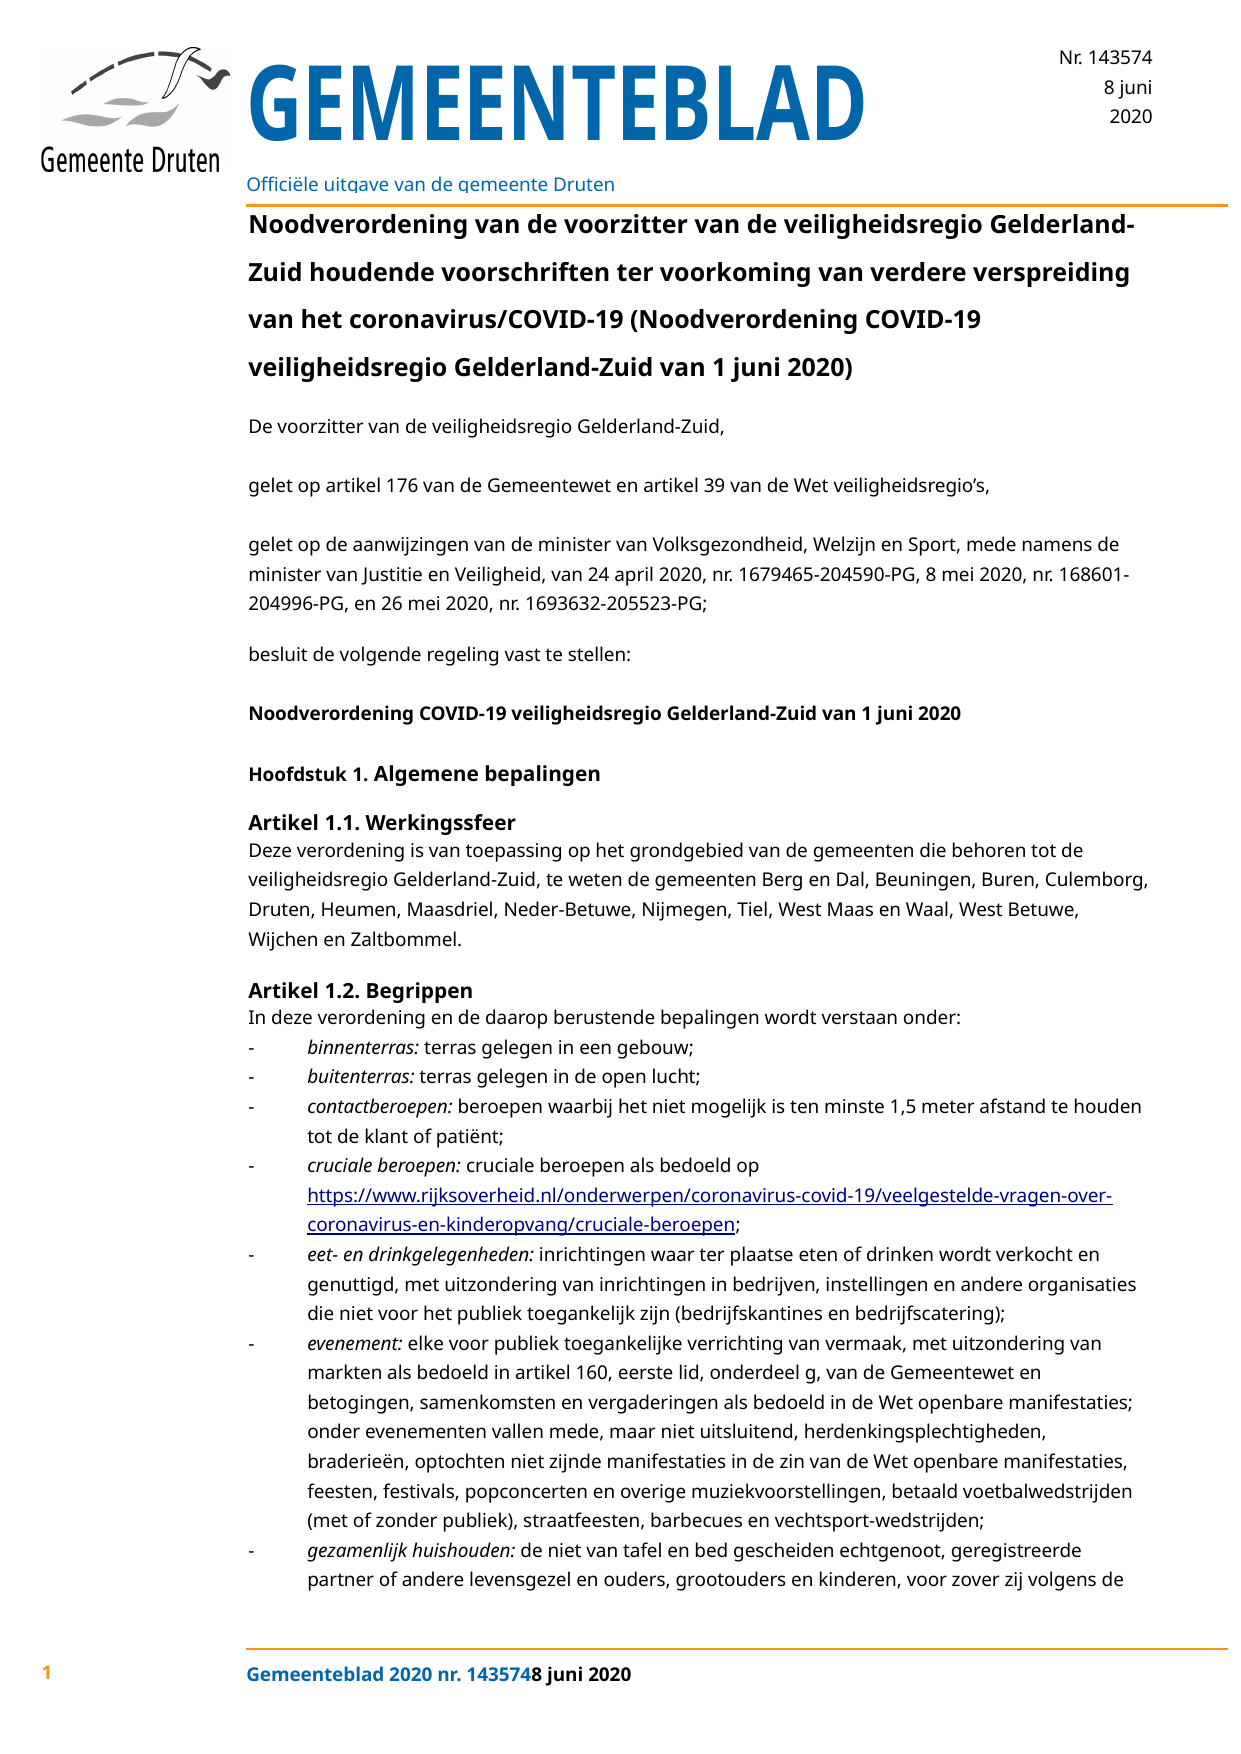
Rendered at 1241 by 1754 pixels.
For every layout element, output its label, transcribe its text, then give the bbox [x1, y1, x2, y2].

text Artikel 1.2. Begrippen [248, 976, 1152, 1004]
text Noodverordening van de voorzitter van de veiligheidsregio Gelderland-Zuid houdende voorschriften ter voorkoming van verdere verspreiding van het coronavirus/COVID-19 (Noodverordening COVID-19 veiligheidsregio Gelderland-Zuid van 1 juni 2020) [248, 207, 1152, 384]
text In deze verordening en de daarop berustende bepalingen wordt verstaan onder: [248, 1004, 1152, 1030]
text Artikel 1.1. Werkingssfeer [248, 808, 1152, 837]
list gezamenlijk huishouden: de niet van tafel en bed gescheiden echtgenoot, geregistreerde partner of andere levensgezel en ouders, grootouders en kinderen, voor zover zij volgens de [248, 1537, 1152, 1592]
picture [41, 47, 231, 172]
list binnenterras: terras gelegen in een gebouw; [248, 1034, 1152, 1060]
list contactberoepen: beroepen waarbij het niet mogelijk is ten minste 1,5 meter afstand te houden tot de klant of patiënt; [248, 1093, 1152, 1149]
text besluit de volgende regeling vast te stellen: [248, 641, 1152, 667]
text De voorzitter van de veiligheidsregio Gelderland-Zuid, [248, 413, 1152, 439]
text gelet op de aanwijzingen van de minister van Volksgezondheid, Welzijn en Sport, mede namens de minister van Justitie en Veiligheid, van 24 april 2020, nr. 1679465-204590-PG, 8 mei 2020, nr. 168601-204996-PG, en 26 mei 2020, nr. 1693632-205523-PG; [248, 531, 1152, 616]
list evenement: elke voor publiek toegankelijke verrichting van vermaak, met uitzondering van markten als bedoeld in artikel 160, eerste lid, onderdeel g, van de Gemeentewet en betogingen, samenkomsten en vergaderingen als bedoeld in de Wet openbare manifestaties; onder evenementen vallen mede, maar niet uitsluitend, herdenkingsplechtigheden, braderieën, optochten niet zijnde manifestaties in de zin van de Wet openbare manifestaties, feesten, festivals, popconcerten en overige muziekvoorstellingen, betaald voetbalwedstrijden (met of zonder publiek), straatfeesten, barbecues en vechtsport-wedstrijden; [248, 1330, 1152, 1533]
text Hoofdstuk 1. Algemene bepalingen [248, 759, 1152, 788]
list cruciale beroepen: cruciale beroepen als bedoeld op https://www.rijksoverheid.nl/onderwerpen/coronavirus-covid-19/veelgestelde-vragen-over-coronavirus-en-kinderopvang/cruciale-beroepen; [248, 1152, 1152, 1237]
list eet- en drinkgelegenheden: inrichtingen waar ter plaatse eten of drinken wordt verkocht en genuttigd, met uitzondering van inrichtingen in bedrijven, instellingen en andere organisaties die niet voor het publiek toegankelijk zijn (bedrijfskantines en bedrijfscatering); [248, 1241, 1152, 1326]
list buitenterras: terras gelegen in de open lucht; [248, 1064, 1152, 1089]
text Noodverordening COVID-19 veiligheidsregio Gelderland-Zuid van 1 juni 2020 [248, 700, 1152, 726]
text Deze verordening is van toepassing op het grondgebied van de gemeenten die behoren tot de veiligheidsregio Gelderland-Zuid, te weten de gemeenten Berg en Dal, Beuningen, Buren, Culemborg, Druten, Heumen, Maasdriel, Neder-Betuwe, Nijmegen, Tiel, West Maas en Waal, West Betuwe, Wijchen en Zaltbommel. [248, 837, 1152, 951]
text gelet op artikel 176 van de Gemeentewet en artikel 39 van de Wet veiligheidsregio’s, [248, 472, 1152, 498]
